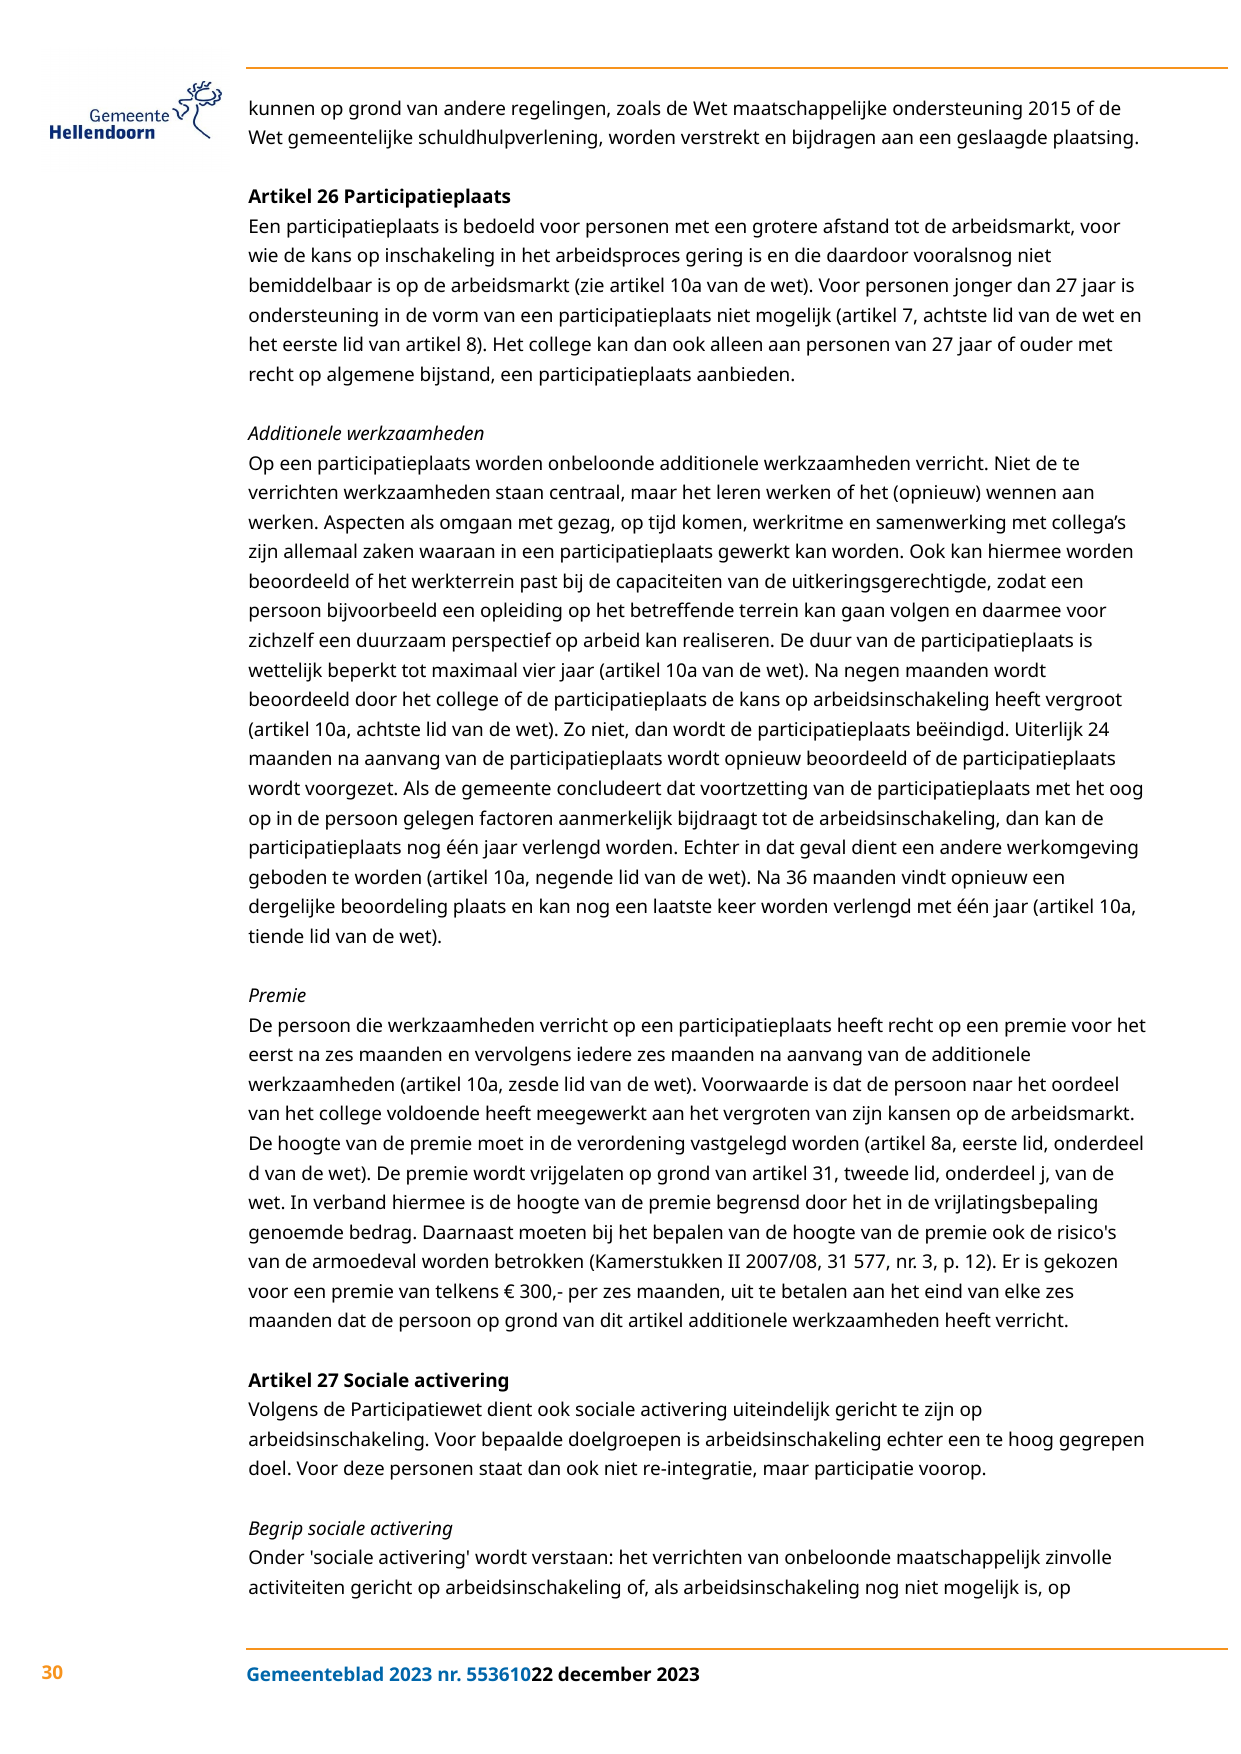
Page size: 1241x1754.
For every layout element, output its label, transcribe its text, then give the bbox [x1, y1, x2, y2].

text De persoon die werkzaamheden verricht op een participatieplaats heeft recht op een premie voor het eerst na zes maanden en vervolgens iedere zes maanden na aanvang van de additionele werkzaamheden (artikel 10a, zesde lid van de wet). Voorwaarde is dat de persoon naar het oordeel van het college voldoende heeft meegewerkt aan het vergroten van zijn kansen op de arbeidsmarkt. De hoogte van de premie moet in de verordening vastgelegd worden (artikel 8a, eerste lid, onderdeel d van de wet). De premie wordt vrijgelaten op grond van artikel 31, tweede lid, onderdeel j, van de wet. In verband hiermee is de hoogte van de premie begrensd door het in de vrijlatingsbepaling genoemde bedrag. Daarnaast moeten bij het bepalen van de hoogte van de premie ook de risico's van de armoedeval worden betrokken (Kamerstukken II 2007/08, 31 577, nr. 3, p. 12). Er is gekozen voor een premie van telkens € 300,- per zes maanden, uit te betalen aan het eind van elke zes maanden dat de persoon op grond van dit artikel additionele werkzaamheden heeft verricht. [248, 1012, 1152, 1333]
text kunnen op grond van andere regelingen, zoals de Wet maatschappelijke ondersteuning 2015 of de Wet gemeentelijke schuldhulpverlening, worden verstrekt en bijdragen aan een geslaagde plaatsing. [248, 95, 1152, 150]
text Artikel 26 Participatieplaats [248, 183, 1152, 209]
text Artikel 27 Sociale activering [248, 1367, 1152, 1393]
text Begrip sociale activering [248, 1515, 1152, 1541]
text Volgens de Participatiewet dient ook sociale activering uiteindelijk gericht te zijn op arbeidsinschakeling. Voor bepaalde doelgroepen is arbeidsinschakeling echter een te hoog gegrepen doel. Voor deze personen staat dan ook niet re-integratie, maar participatie voorop. [248, 1396, 1152, 1481]
picture [41, 47, 231, 172]
text Additionele werkzaamheden [248, 420, 1152, 446]
text Onder 'sociale activering' wordt verstaan: het verrichten van onbeloonde maatschappelijk zinvolle activiteiten gericht op arbeidsinschakeling of, als arbeidsinschakeling nog niet mogelijk is, op [248, 1544, 1152, 1600]
text Een participatieplaats is bedoeld voor personen met een grotere afstand tot de arbeidsmarkt, voor wie de kans op inschakeling in het arbeidsproces gering is en die daardoor vooralsnog niet bemiddelbaar is op de arbeidsmarkt (zie artikel 10a van de wet). Voor personen jonger dan 27 jaar is ondersteuning in de vorm van een participatieplaats niet mogelijk (artikel 7, achtste lid van de wet en het eerste lid van artikel 8). Het college kan dan ook alleen aan personen van 27 jaar of ouder met recht op algemene bijstand, een participatieplaats aanbieden. [248, 213, 1152, 387]
text Op een participatieplaats worden onbeloonde additionele werkzaamheden verricht. Niet de te verrichten werkzaamheden staan centraal, maar het leren werken of het (opnieuw) wennen aan werken. Aspecten als omgaan met gezag, op tijd komen, werkritme en samenwerking met collega’s zijn allemaal zaken waaraan in een participatieplaats gewerkt kan worden. Ook kan hiermee worden beoordeeld of het werkterrein past bij de capaciteiten van de uitkeringsgerechtigde, zodat een persoon bijvoorbeeld een opleiding op het betreffende terrein kan gaan volgen en daarmee voor zichzelf een duurzaam perspectief op arbeid kan realiseren. De duur van de participatieplaats is wettelijk beperkt tot maximaal vier jaar (artikel 10a van de wet). Na negen maanden wordt beoordeeld door het college of de participatieplaats de kans op arbeidsinschakeling heeft vergroot (artikel 10a, achtste lid van de wet). Zo niet, dan wordt de participatieplaats beëindigd. Uiterlijk 24 maanden na aanvang van de participatieplaats wordt opnieuw beoordeeld of de participatieplaats wordt voorgezet. Als de gemeente concludeert dat voortzetting van de participatieplaats met het oog op in de persoon gelegen factoren aanmerkelijk bijdraagt tot de arbeidsinschakeling, dan kan de participatieplaats nog één jaar verlengd worden. Echter in dat geval dient een andere werkomgeving geboden te worden (artikel 10a, negende lid van de wet). Na 36 maanden vindt opnieuw een dergelijke beoordeling plaats en kan nog een laatste keer worden verlengd met één jaar (artikel 10a, tiende lid van de wet). [248, 450, 1152, 949]
text Premie [248, 982, 1152, 1008]
